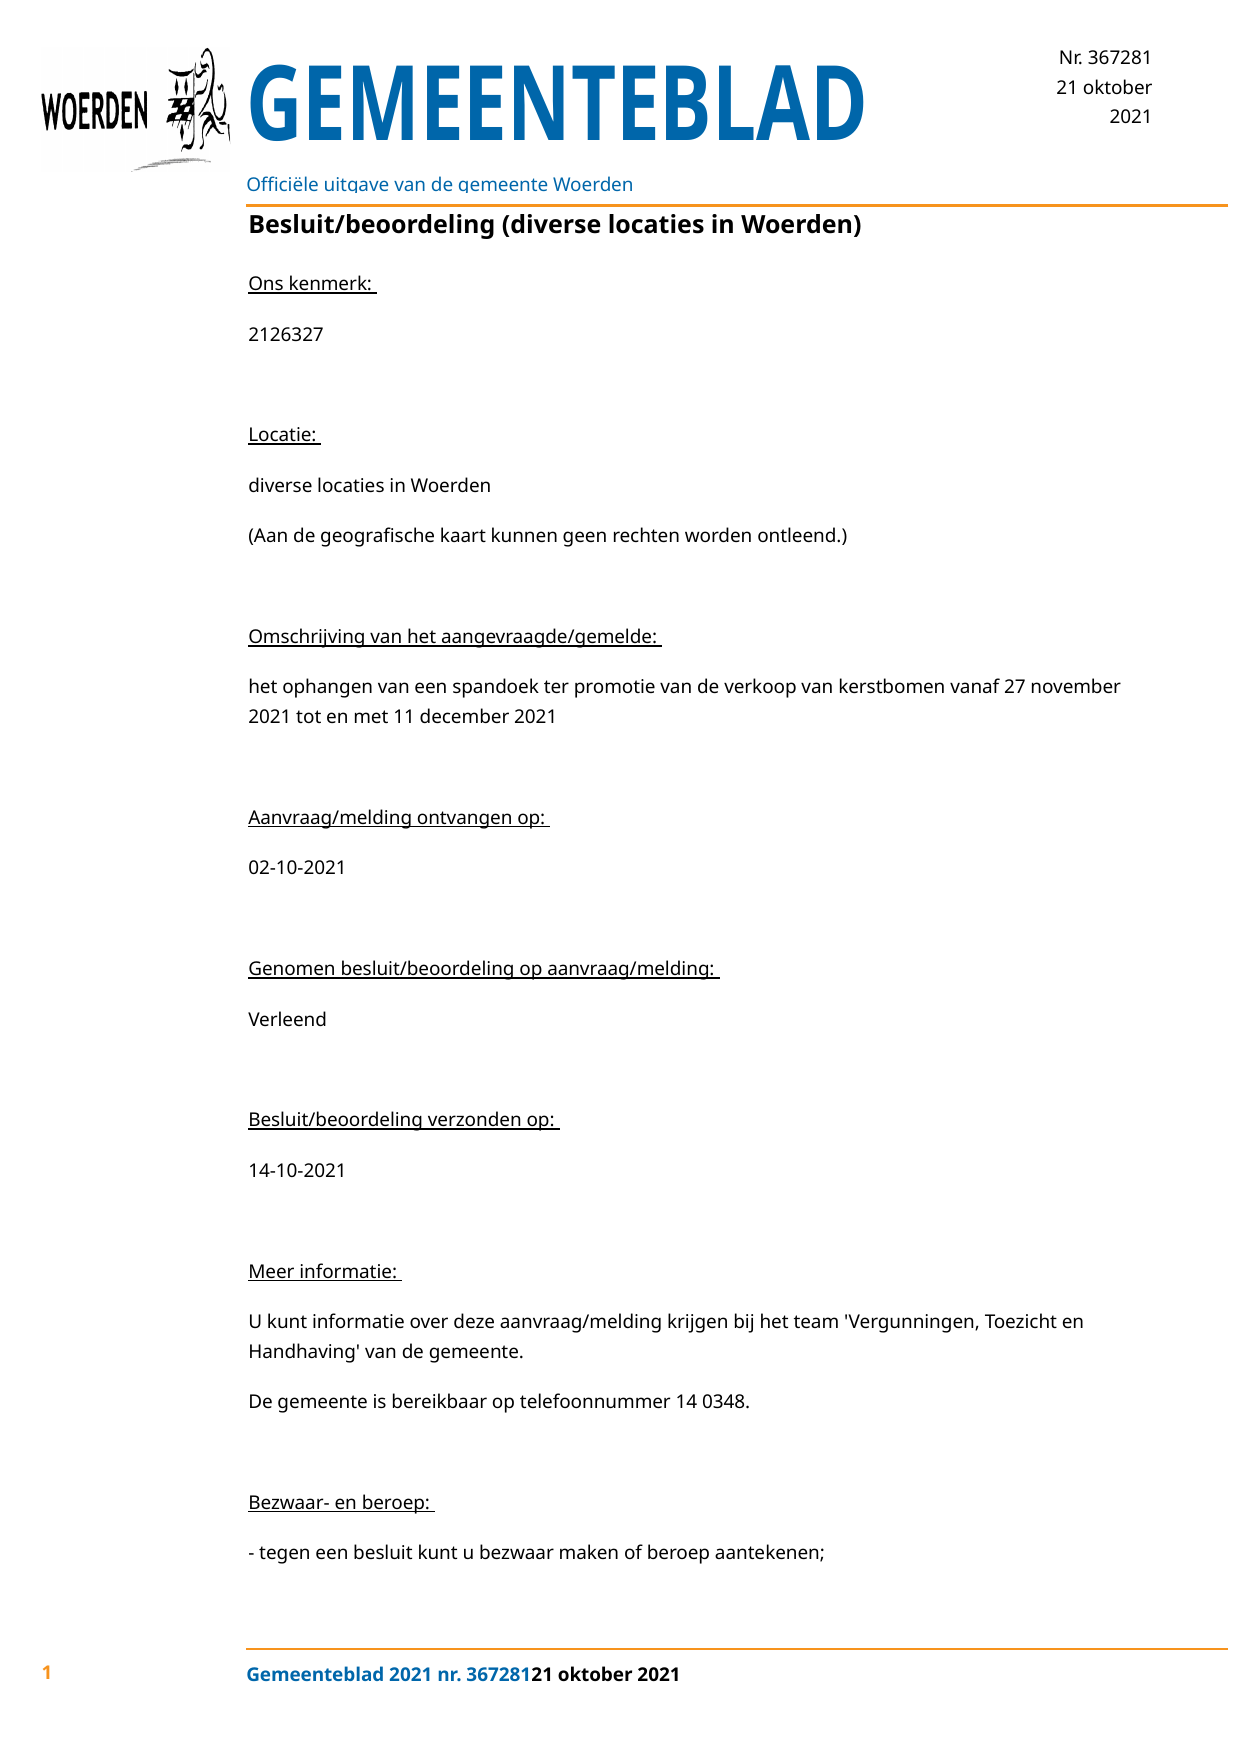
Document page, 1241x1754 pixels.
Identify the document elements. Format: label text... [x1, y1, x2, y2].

text Genomen besluit/beoordeling op aanvraag/melding: [248, 955, 1152, 981]
text 2126327 [248, 321, 1152, 346]
text Locatie: [248, 422, 1152, 447]
text Meer informatie: [248, 1258, 1152, 1283]
text - tegen een besluit kunt u bezwaar maken of beroep aantekenen; [248, 1539, 1152, 1565]
text Omschrijving van het aangevraagde/gemelde: [248, 623, 1152, 649]
text De gemeente is bereikbaar op telefoonnummer 14 0348. [248, 1388, 1152, 1414]
text Bezwaar- en beroep: [248, 1489, 1152, 1515]
text Besluit/beoordeling verzonden op: [248, 1107, 1152, 1132]
text (Aan de geografische kaart kunnen geen rechten worden ontleend.) [248, 522, 1152, 548]
text diverse locaties in Woerden [248, 472, 1152, 498]
text Verleend [248, 1006, 1152, 1031]
text Ons kenmerk: [248, 270, 1152, 296]
text Aanvraag/melding ontvangen op: [248, 804, 1152, 830]
picture [41, 47, 231, 172]
text 14-10-2021 [248, 1157, 1152, 1183]
text 02-10-2021 [248, 854, 1152, 880]
text het ophangen van een spandoek ter promotie van de verkoop van kerstbomen vanaf 27 november 2021 tot en met 11 december 2021 [248, 674, 1152, 729]
text Besluit/beoordeling (diverse locaties in Woerden) [248, 207, 1152, 241]
text U kunt informatie over deze aanvraag/melding krijgen bij het team 'Vergunningen, Toezicht en Handhaving' van de gemeente. [248, 1308, 1152, 1363]
